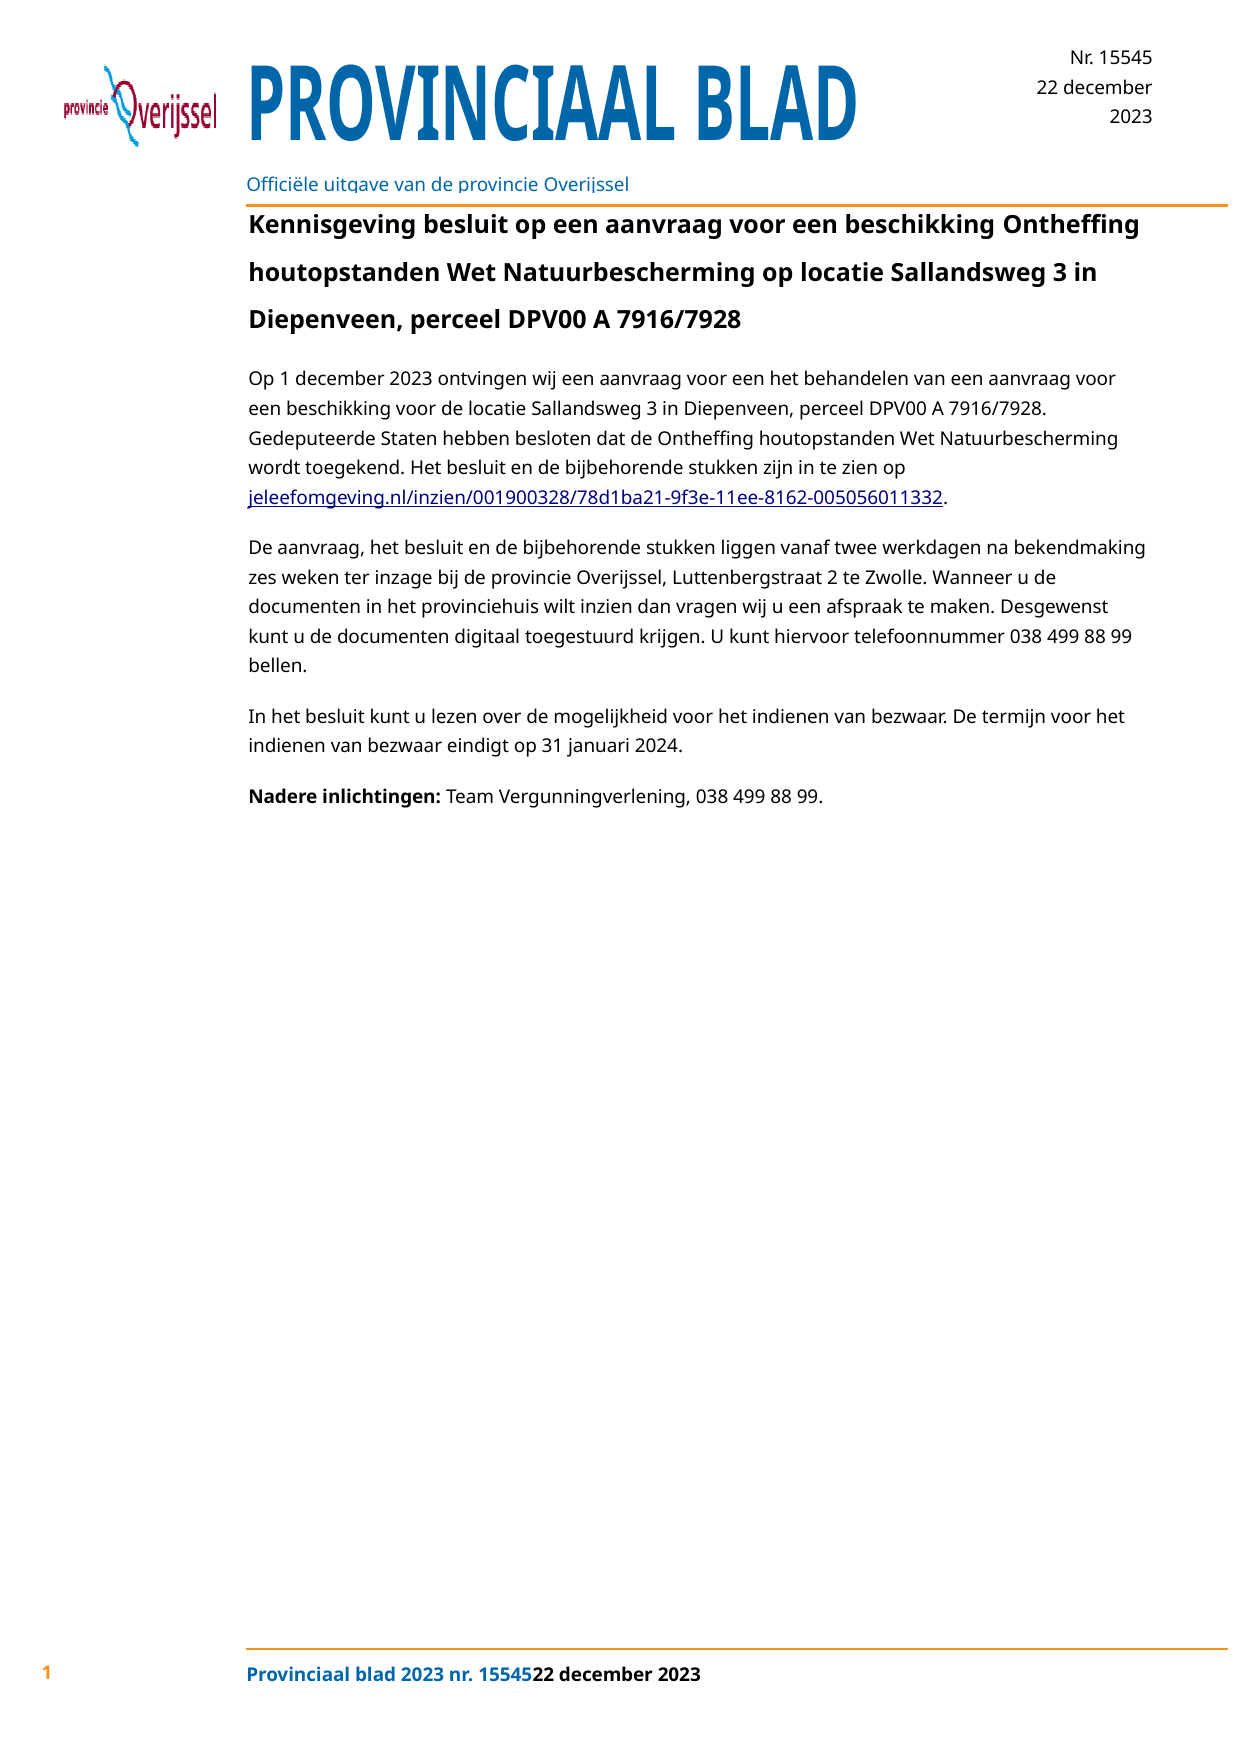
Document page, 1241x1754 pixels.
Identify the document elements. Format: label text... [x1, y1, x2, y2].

text Op 1 december 2023 ontvingen wij een aanvraag voor een het behandelen van een aanvraag voor een beschikking voor de locatie Sallandsweg 3 in Diepenveen, perceel DPV00 A 7916/7928. Gedeputeerde Staten hebben besloten dat de Ontheffing houtopstanden Wet Natuurbescherming wordt toegekend. Het besluit en de bijbehorende stukken zijn in te zien op jeleefomgeving.nl/inzien/001900328/78d1ba21-9f3e-11ee-8162-005056011332. [248, 366, 1152, 509]
picture [41, 47, 231, 172]
text Nadere inlichtingen: Team Vergunningverlening, 038 499 88 99. [248, 783, 1152, 809]
text De aanvraag, het besluit en de bijbehorende stukken liggen vanaf twee werkdagen na bekendmaking zes weken ter inzage bij de provincie Overijssel, Luttenbergstraat 2 te Zwolle. Wanneer u de documenten in het provinciehuis wilt inzien dan vragen wij u een afspraak te maken. Desgewenst kunt u de documenten digitaal toegestuurd krijgen. U kunt hiervoor telefoonnummer 038 499 88 99 bellen. [248, 534, 1152, 678]
text Kennisgeving besluit op een aanvraag voor een beschikking Ontheffing houtopstanden Wet Natuurbescherming op locatie Sallandsweg 3 in Diepenveen, perceel DPV00 A 7916/7928 [248, 207, 1152, 336]
text In het besluit kunt u lezen over de mogelijkheid voor het indienen van bezwaar. De termijn voor het indienen van bezwaar eindigt op 31 januari 2024. [248, 703, 1152, 758]
